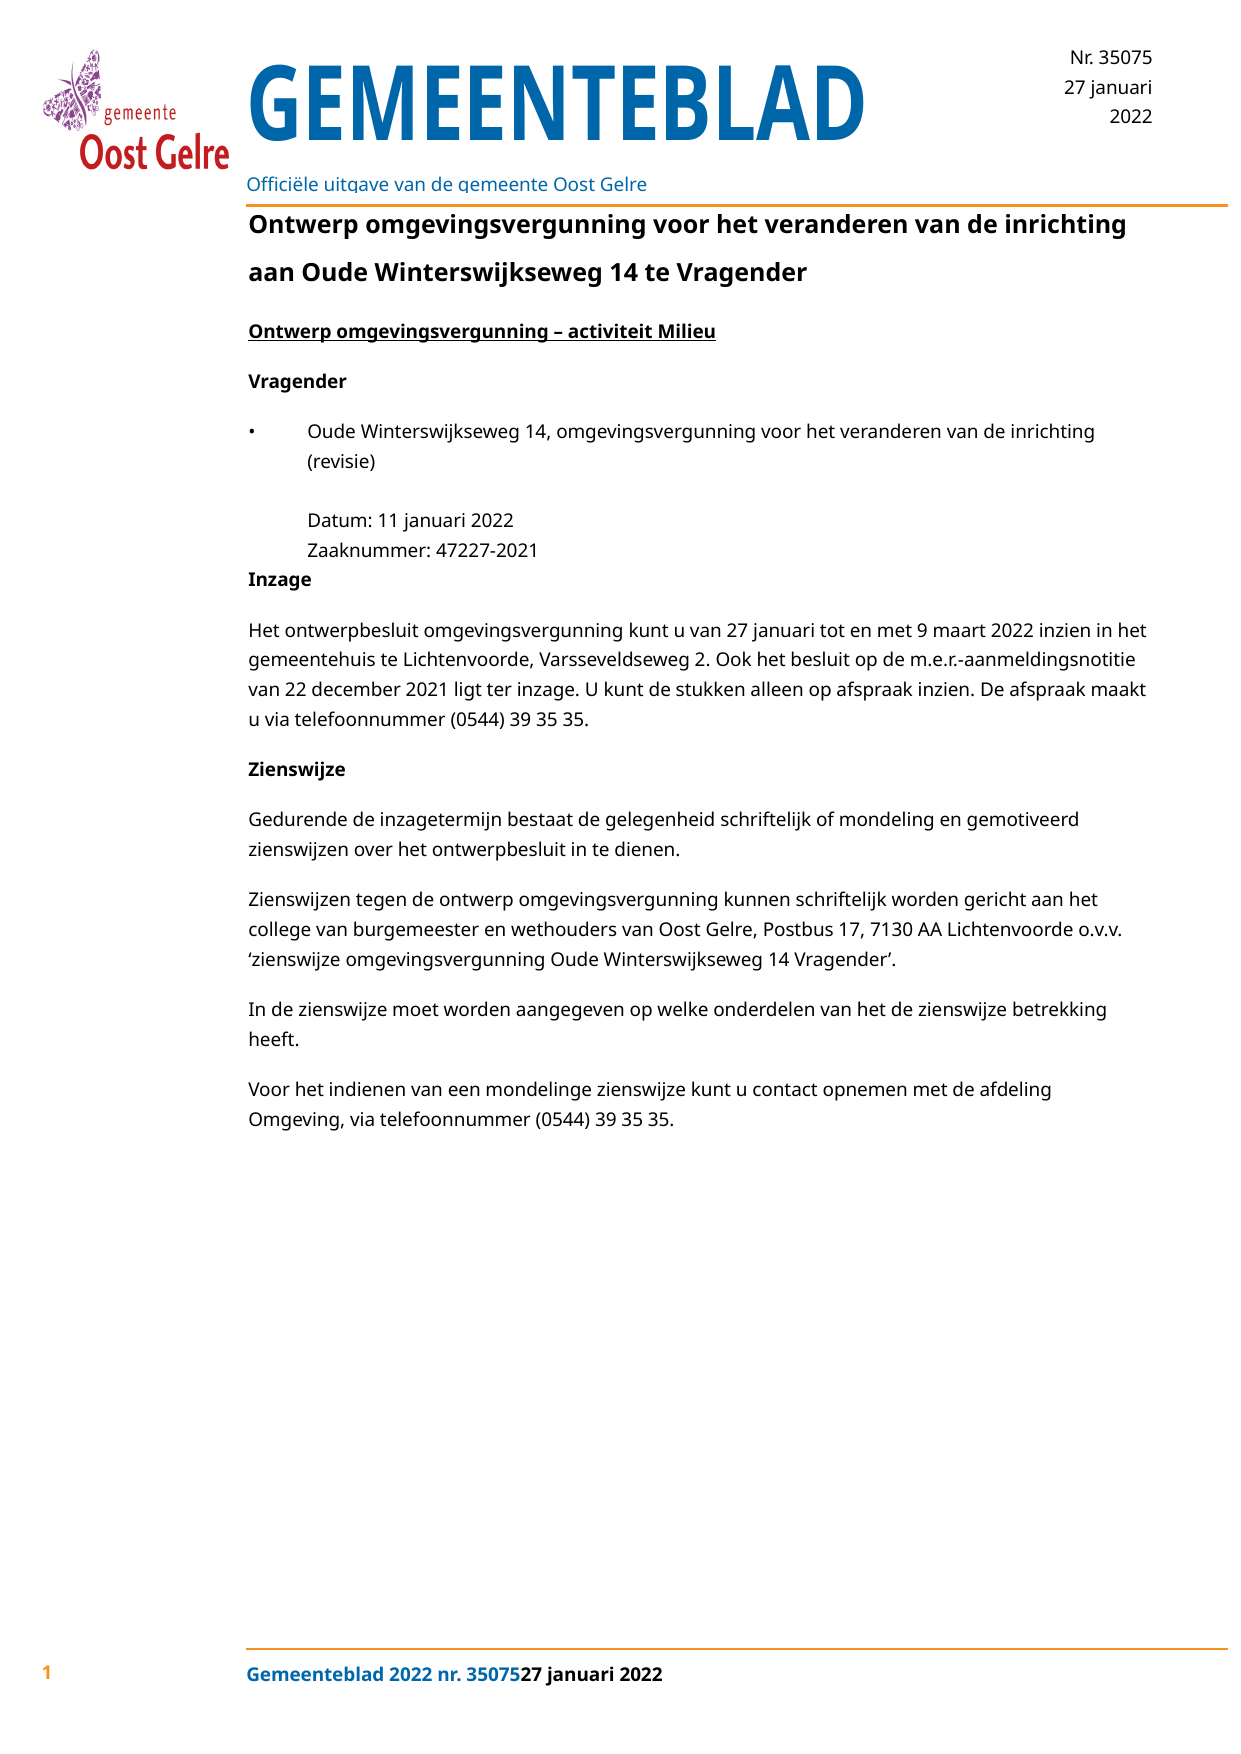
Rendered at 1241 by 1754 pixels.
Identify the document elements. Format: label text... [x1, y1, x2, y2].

text Het ontwerpbesluit omgevingsvergunning kunt u van 27 januari tot en met 9 maart 2022 inzien in het gemeentehuis te Lichtenvoorde, Varsseveldseweg 2. Ook het besluit op de m.e.r.-aanmeldingsnotitie van 22 december 2021 ligt ter inzage. U kunt de stukken alleen op afspraak inzien. De afspraak maakt u via telefoonnummer (0544) 39 35 35. [248, 617, 1152, 732]
text Inzage [248, 567, 1152, 592]
text In de zienswijze moet worden aangegeven op welke onderdelen van het de zienswijze betrekking heeft. [248, 996, 1152, 1052]
picture [41, 47, 231, 172]
text Ontwerp omgevingsvergunning – activiteit Milieu [248, 318, 1152, 344]
list Zaaknummer: 47227-2021 [248, 537, 1152, 563]
list Oude Winterswijkseweg 14, omgevingsvergunning voor het veranderen van de inrichting (revisie) [248, 419, 1152, 474]
text Vragender [248, 368, 1152, 394]
text Gedurende de inzagetermijn bestaat de gelegenheid schriftelijk of mondeling en gemotiveerd zienswijzen over het ontwerpbesluit in te dienen. [248, 807, 1152, 862]
text Zienswijzen tegen de ontwerp omgevingsvergunning kunnen schriftelijk worden gericht aan het college van burgemeester en wethouders van Oost Gelre, Postbus 17, 7130 AA Lichtenvoorde o.v.v. ‘zienswijze omgevingsvergunning Oude Winterswijkseweg 14 Vragender’. [248, 887, 1152, 972]
text Ontwerp omgevingsvergunning voor het veranderen van de inrichting aan Oude Winterswijkseweg 14 te Vragender [248, 207, 1152, 288]
text Zienswijze [248, 756, 1152, 782]
list Datum: 11 januari 2022 [248, 507, 1152, 533]
text Voor het indienen van een mondelinge zienswijze kunt u contact opnemen met de afdeling Omgeving, via telefoonnummer (0544) 39 35 35. [248, 1076, 1152, 1132]
